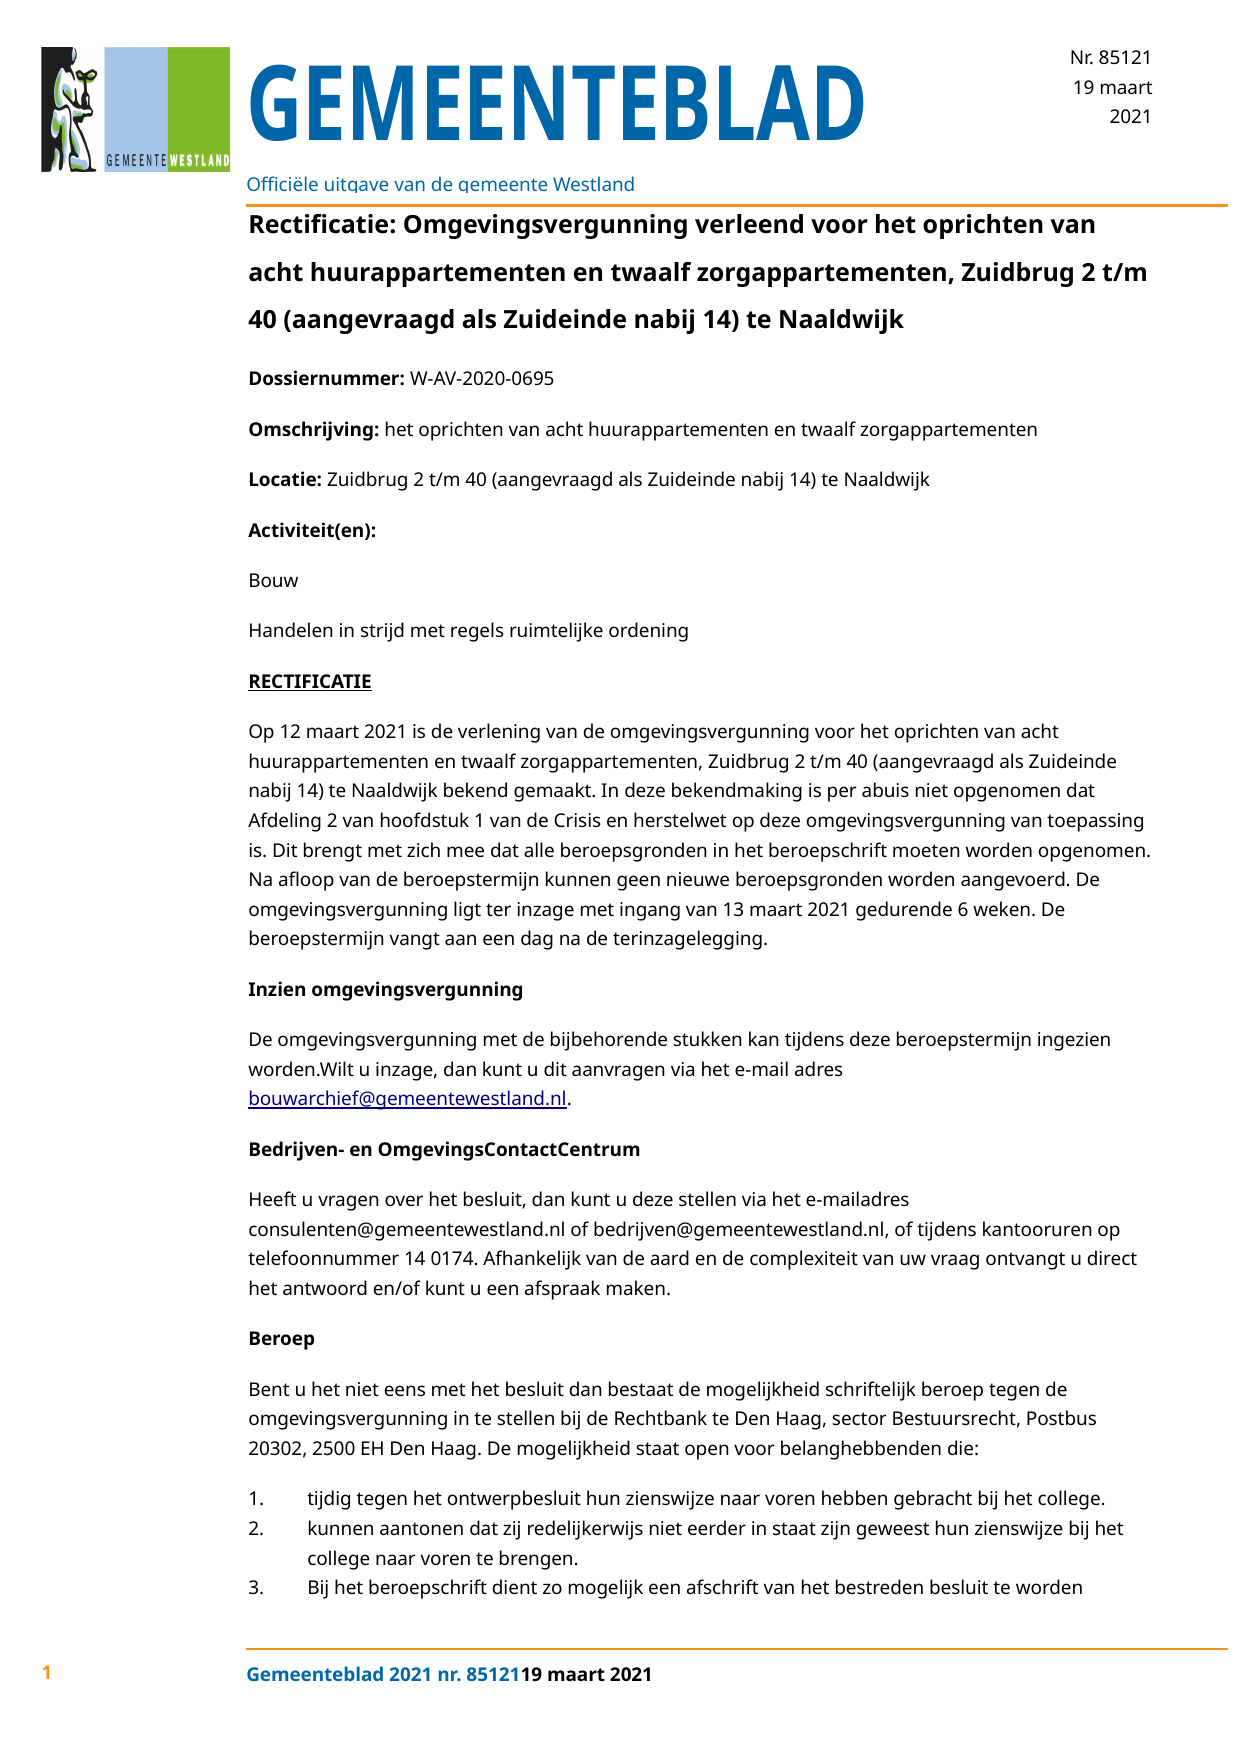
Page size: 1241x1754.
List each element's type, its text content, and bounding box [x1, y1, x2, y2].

text RECTIFICATIE [248, 668, 1152, 694]
text Dossiernummer: W-AV-2020-0695 [248, 366, 1152, 391]
list kunnen aantonen dat zij redelijkerwijs niet eerder in staat zijn geweest hun zienswijze bij het college naar voren te brengen. [248, 1515, 1152, 1570]
picture [41, 47, 231, 172]
text Bedrijven- en OmgevingsContactCentrum [248, 1136, 1152, 1162]
text De omgevingsvergunning met de bijbehorende stukken kan tijdens deze beroepstermijn ingezien worden.Wilt u inzage, dan kunt u dit aanvragen via het e-mail adres bouwarchief@gemeentewestland.nl. [248, 1026, 1152, 1111]
text Handelen in strijd met regels ruimtelijke ordening [248, 618, 1152, 643]
text Bent u het niet eens met het besluit dan bestaat de mogelijkheid schriftelijk beroep tegen de omgevingsvergunning in te stellen bij de Rechtbank te Den Haag, sector Bestuursrecht, Postbus 20302, 2500 EH Den Haag. De mogelijkheid staat open voor belanghebbenden die: [248, 1376, 1152, 1461]
text Bouw [248, 567, 1152, 593]
text Inzien omgevingsvergunning [248, 976, 1152, 1002]
text Locatie: Zuidbrug 2 t/m 40 (aangevraagd als Zuideinde nabij 14) te Naaldwijk [248, 466, 1152, 492]
text Op 12 maart 2021 is de verlening van de omgevingsvergunning voor het oprichten van acht huurappartementen en twaalf zorgappartementen, Zuidbrug 2 t/m 40 (aangevraagd als Zuideinde nabij 14) te Naaldwijk bekend gemaakt. In deze bekendmaking is per abuis niet opgenomen dat Afdeling 2 van hoofdstuk 1 van de Crisis en herstelwet op deze omgevingsvergunning van toepassing is. Dit brengt met zich mee dat alle beroepsgronden in het beroepschrift moeten worden opgenomen. Na afloop van de beroepstermijn kunnen geen nieuwe beroepsgronden worden aangevoerd. De omgevingsvergunning ligt ter inzage met ingang van 13 maart 2021 gedurende 6 weken. De beroepstermijn vangt aan een dag na de terinzagelegging. [248, 718, 1152, 951]
text Activiteit(en): [248, 517, 1152, 542]
list tijdig tegen het ontwerpbesluit hun zienswijze naar voren hebben gebracht bij het college. [248, 1486, 1152, 1511]
text Omschrijving: het oprichten van acht huurappartementen en twaalf zorgappartementen [248, 416, 1152, 442]
text Beroep [248, 1326, 1152, 1351]
text Rectificatie: Omgevingsvergunning verleend voor het oprichten van acht huurappartementen en twaalf zorgappartementen, Zuidbrug 2 t/m 40 (aangevraagd als Zuideinde nabij 14) te Naaldwijk [248, 207, 1152, 336]
list Bij het beroepschrift dient zo mogelijk een afschrift van het bestreden besluit te worden [248, 1574, 1152, 1600]
text Heeft u vragen over het besluit, dan kunt u deze stellen via het e-mailadres consulenten@gemeentewestland.nl of bedrijven@gemeentewestland.nl, of tijdens kantooruren op telefoonnummer 14 0174. Afhankelijk van de aard en de complexiteit van uw vraag ontvangt u direct het antwoord en/of kunt u een afspraak maken. [248, 1186, 1152, 1301]
